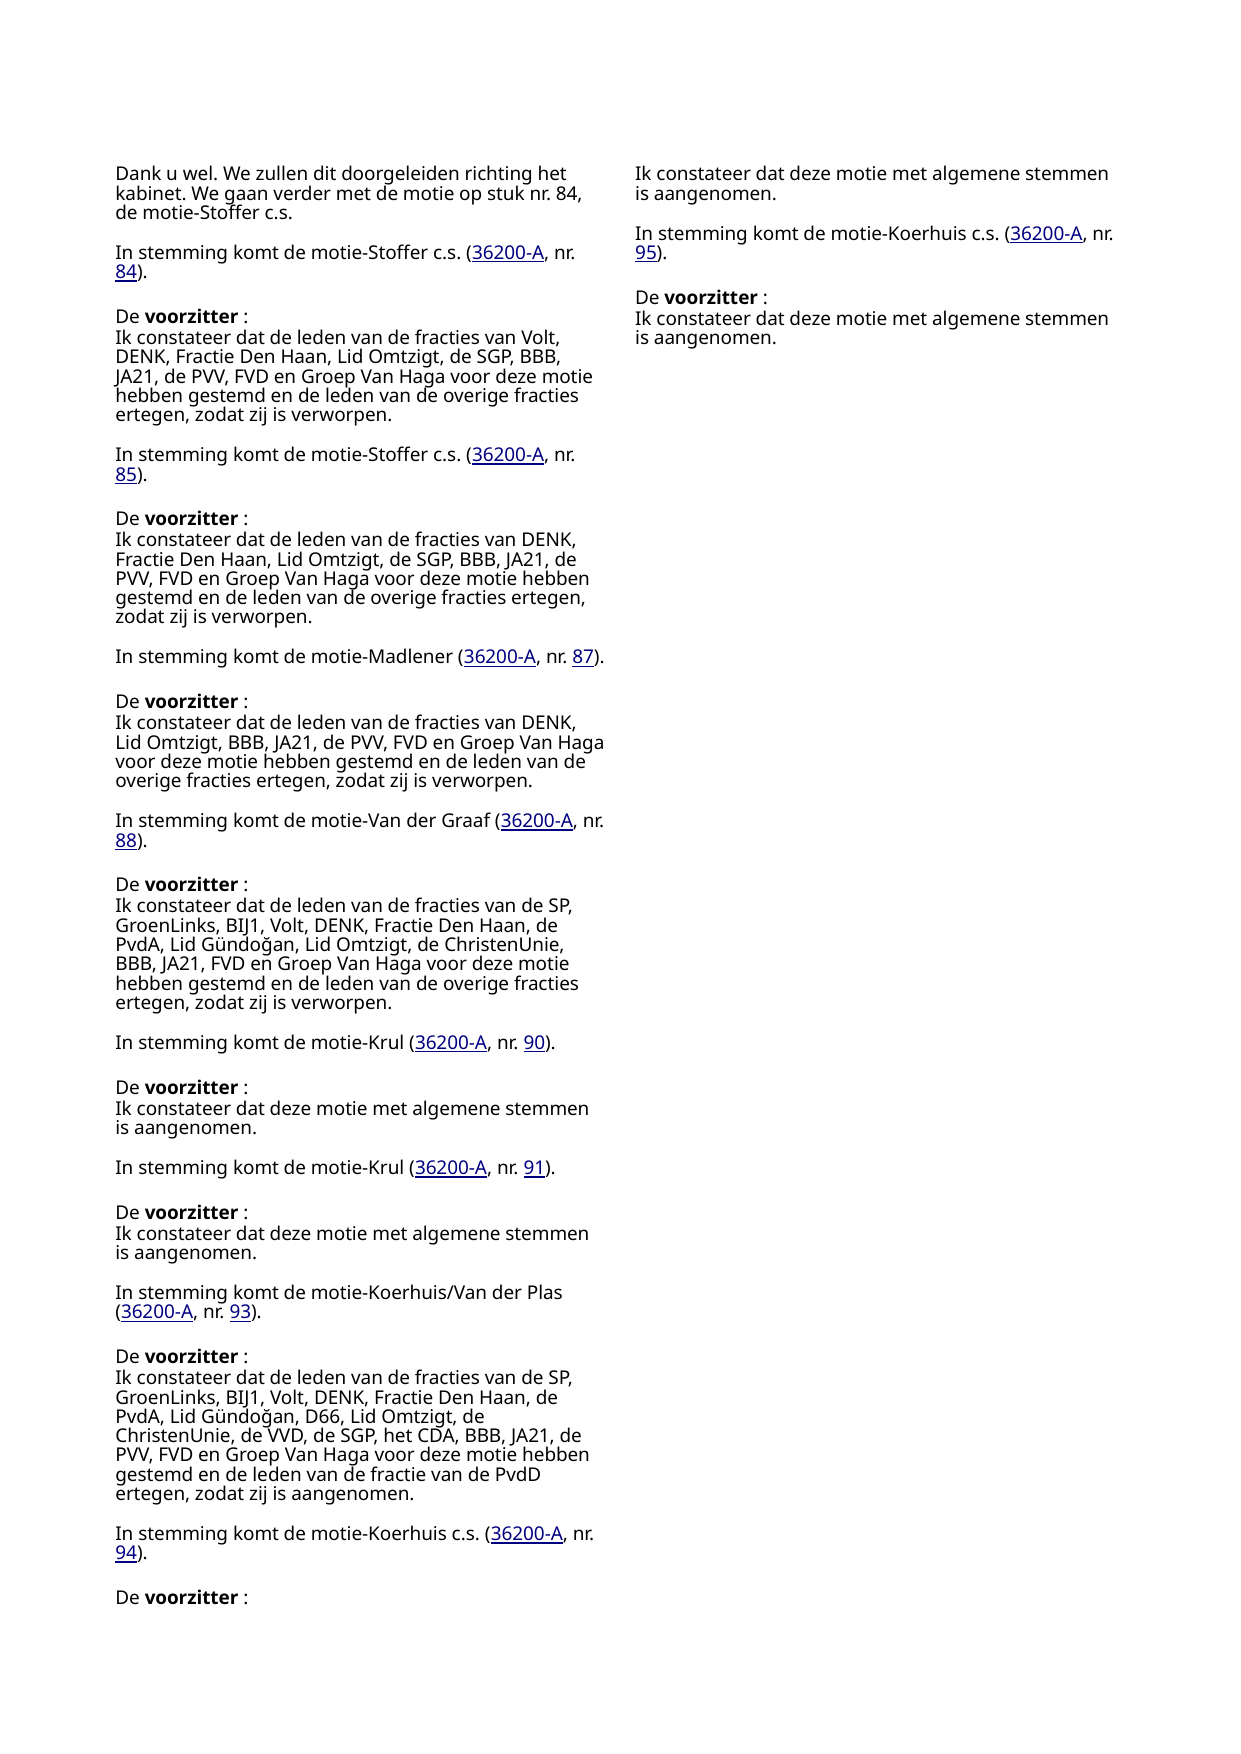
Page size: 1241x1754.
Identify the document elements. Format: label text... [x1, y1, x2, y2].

text De voorzitter : [115, 1584, 605, 1610]
text Ik constateer dat de leden van de fracties van DENK, Lid Omtzigt, BBB, JA21, de PVV, FVD en Groep Van Haga voor deze motie hebben gestemd en de leden van de overige fracties ertegen, zodat zij is verworpen. [115, 714, 605, 791]
text In stemming komt de motie-Krul (36200-A, nr. 91). [115, 1159, 605, 1178]
text In stemming komt de motie-Stoffer c.s. (36200-A, nr. 84). [115, 244, 605, 282]
text De voorzitter : [115, 1074, 605, 1100]
text In stemming komt de motie-Stoffer c.s. (36200-A, nr. 85). [115, 446, 605, 485]
text Ik constateer dat deze motie met algemene stemmen is aangenomen. [635, 310, 1125, 348]
text Ik constateer dat deze motie met algemene stemmen is aangenomen. [115, 1100, 605, 1138]
text In stemming komt de motie-Van der Graaf (36200-A, nr. 88). [115, 812, 605, 851]
text In stemming komt de motie-Madlener (36200-A, nr. 87). [115, 648, 605, 668]
text De voorzitter : [635, 284, 1125, 310]
text Dank u wel. We zullen dit doorgeleiden richting het kabinet. We gaan verder met de motie op stuk nr. 84, de motie-Stoffer c.s. [115, 165, 605, 223]
text De voorzitter : [115, 1344, 605, 1369]
text In stemming komt de motie-Koerhuis/Van der Plas (36200-A, nr. 93). [115, 1284, 605, 1323]
text Ik constateer dat deze motie met algemene stemmen is aangenomen. [635, 165, 1125, 204]
text Ik constateer dat de leden van de fracties van de SP, GroenLinks, BIJ1, Volt, DENK, Fractie Den Haan, de PvdA, Lid Gündoğan, D66, Lid Omtzigt, de ChristenUnie, de VVD, de SGP, het CDA, BBB, JA21, de PVV, FVD en Groep Van Haga voor deze motie hebben gestemd en de leden van de fractie van de PvdD ertegen, zodat zij is aangenomen. [115, 1369, 605, 1504]
text Ik constateer dat de leden van de fracties van Volt, DENK, Fractie Den Haan, Lid Omtzigt, de SGP, BBB, JA21, de PVV, FVD en Groep Van Haga voor deze motie hebben gestemd en de leden van de overige fracties ertegen, zodat zij is verworpen. [115, 329, 605, 425]
text In stemming komt de motie-Koerhuis c.s. (36200-A, nr. 94). [115, 1525, 605, 1564]
text Ik constateer dat de leden van de fracties van de SP, GroenLinks, BIJ1, Volt, DENK, Fractie Den Haan, de PvdA, Lid Gündoğan, Lid Omtzigt, de ChristenUnie, BBB, JA21, FVD en Groep Van Haga voor deze motie hebben gestemd en de leden van de overige fracties ertegen, zodat zij is verworpen. [115, 897, 605, 1013]
text In stemming komt de motie-Koerhuis c.s. (36200-A, nr. 95). [635, 225, 1125, 263]
text De voorzitter : [115, 303, 605, 329]
text Ik constateer dat deze motie met algemene stemmen is aangenomen. [115, 1225, 605, 1263]
text De voorzitter : [115, 689, 605, 714]
text De voorzitter : [115, 872, 605, 897]
text De voorzitter : [115, 1199, 605, 1225]
text De voorzitter : [115, 506, 605, 531]
text In stemming komt de motie-Krul (36200-A, nr. 90). [115, 1034, 605, 1053]
text Ik constateer dat de leden van de fracties van DENK, Fractie Den Haan, Lid Omtzigt, de SGP, BBB, JA21, de PVV, FVD en Groep Van Haga voor deze motie hebben gestemd en de leden van de overige fracties ertegen, zodat zij is verworpen. [115, 531, 605, 628]
